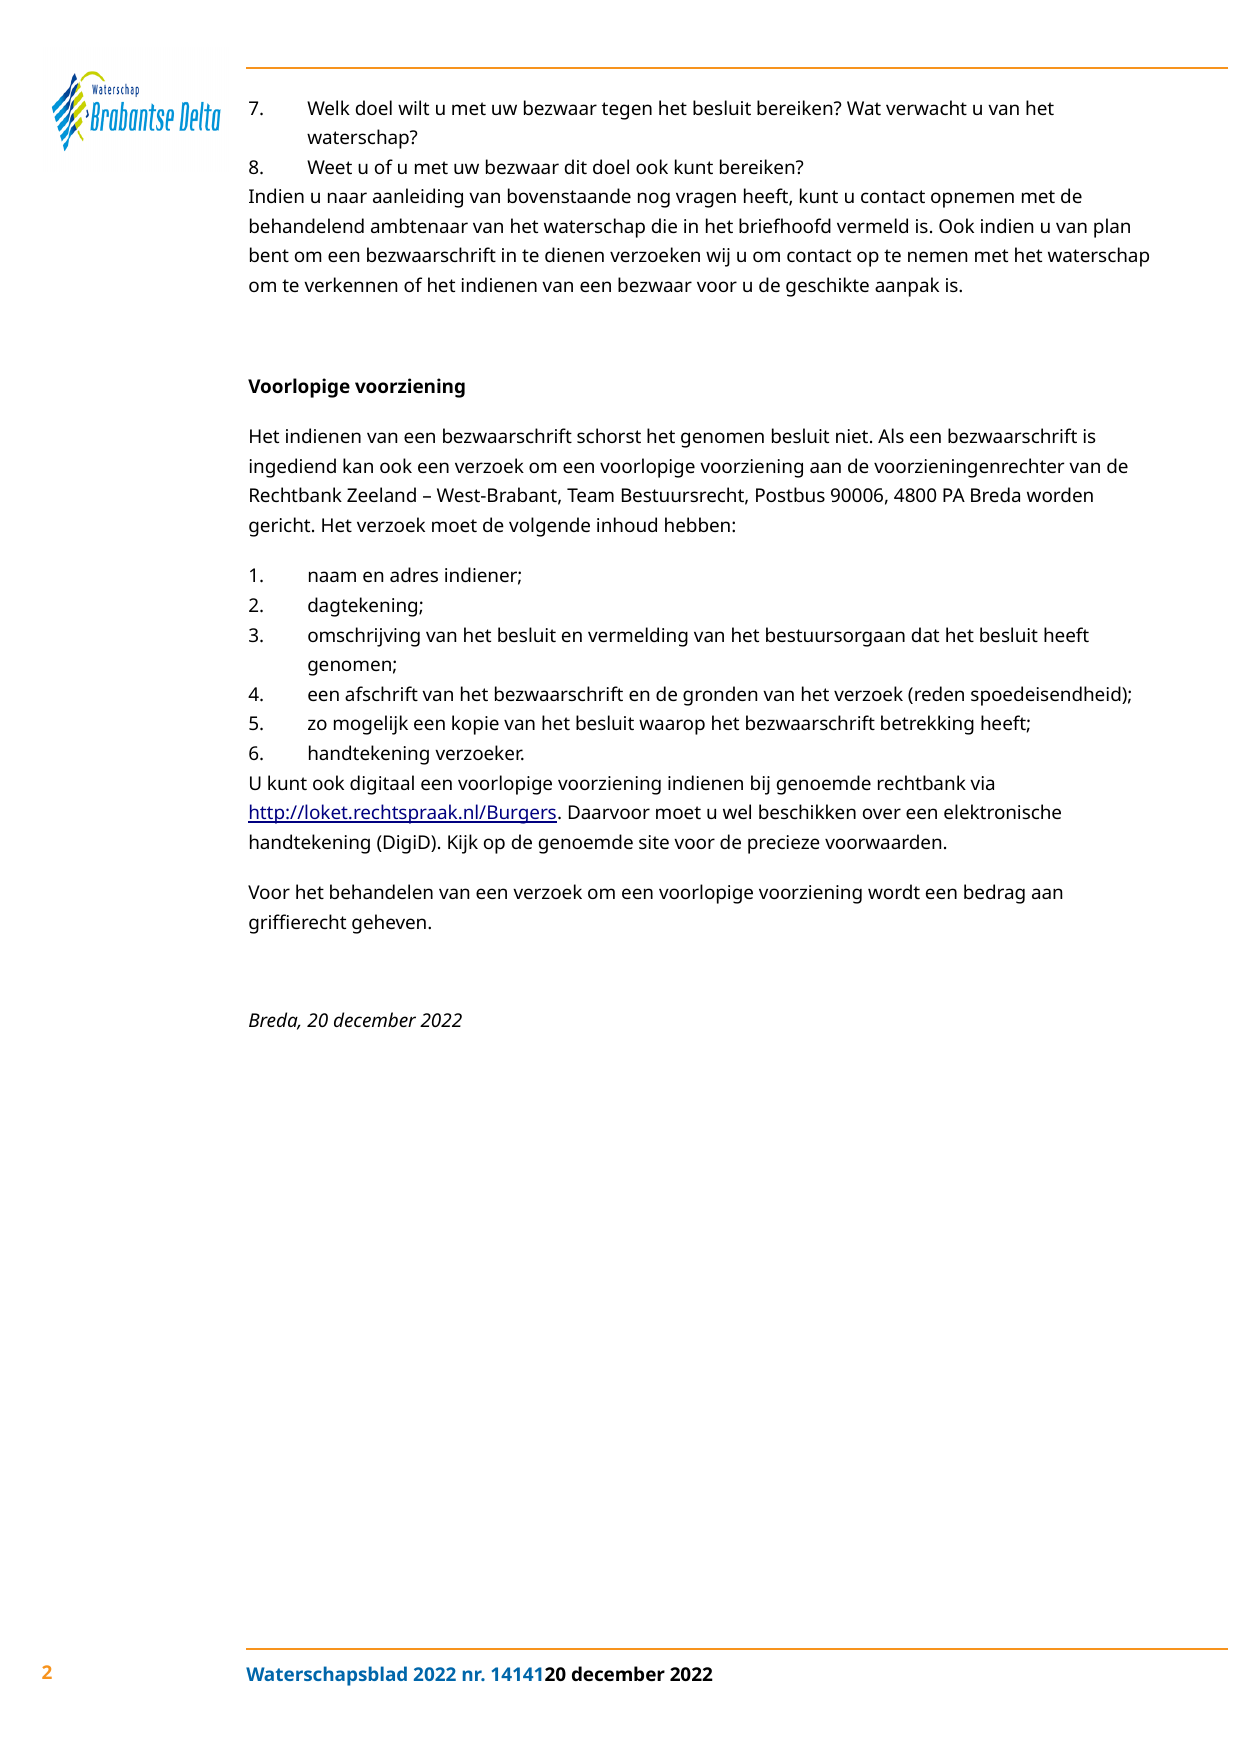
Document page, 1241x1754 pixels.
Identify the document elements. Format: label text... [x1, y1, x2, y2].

list Weet u of u met uw bezwaar dit doel ook kunt bereiken? [248, 154, 1152, 180]
text Indien u naar aanleiding van bovenstaande nog vragen heeft, kunt u contact opnemen met de behandelend ambtenaar van het waterschap die in het briefhoofd vermeld is. Ook indien u van plan bent om een bezwaarschrift in te dienen verzoeken wij u om contact op te nemen met het waterschap om te verkennen of het indienen van een bezwaar voor u de geschikte aanpak is. [248, 183, 1152, 298]
text Voorlopige voorziening [248, 373, 1152, 399]
text Breda, 20 december 2022 [248, 1007, 1152, 1033]
text Voor het behandelen van een verzoek om een voorlopige voorziening wordt een bedrag aan griffierecht geheven. [248, 879, 1152, 935]
text Het indienen van een bezwaarschrift schorst het genomen besluit niet. Als een bezwaarschrift is ingediend kan ook een verzoek om een voorlopige voorziening aan de voorzieningenrechter van de Rechtbank Zeeland – West-Brabant, Team Bestuursrecht, Postbus 90006, 4800 PA Breda worden gericht. Het verzoek moet de volgende inhoud hebben: [248, 423, 1152, 538]
list handtekening verzoeker. [248, 740, 1152, 766]
list Welk doel wilt u met uw bezwaar tegen het besluit bereiken? Wat verwacht u van het waterschap? [248, 95, 1152, 150]
list zo mogelijk een kopie van het besluit waarop het bezwaarschrift betrekking heeft; [248, 711, 1152, 736]
text U kunt ook digitaal een voorlopige voorziening indienen bij genoemde rechtbank via http://loket.rechtspraak.nl/Burgers. Daarvoor moet u wel beschikken over een elektronische handtekening (DigiD). Kijk op de genoemde site voor de precieze voorwaarden. [248, 770, 1152, 855]
picture [41, 47, 231, 172]
list naam en adres indiener; [248, 563, 1152, 588]
list een afschrift van het bezwaarschrift en de gronden van het verzoek (reden spoedeisendheid); [248, 681, 1152, 707]
list omschrijving van het besluit en vermelding van het bestuursorgaan dat het besluit heeft genomen; [248, 622, 1152, 677]
list dagtekening; [248, 592, 1152, 618]
